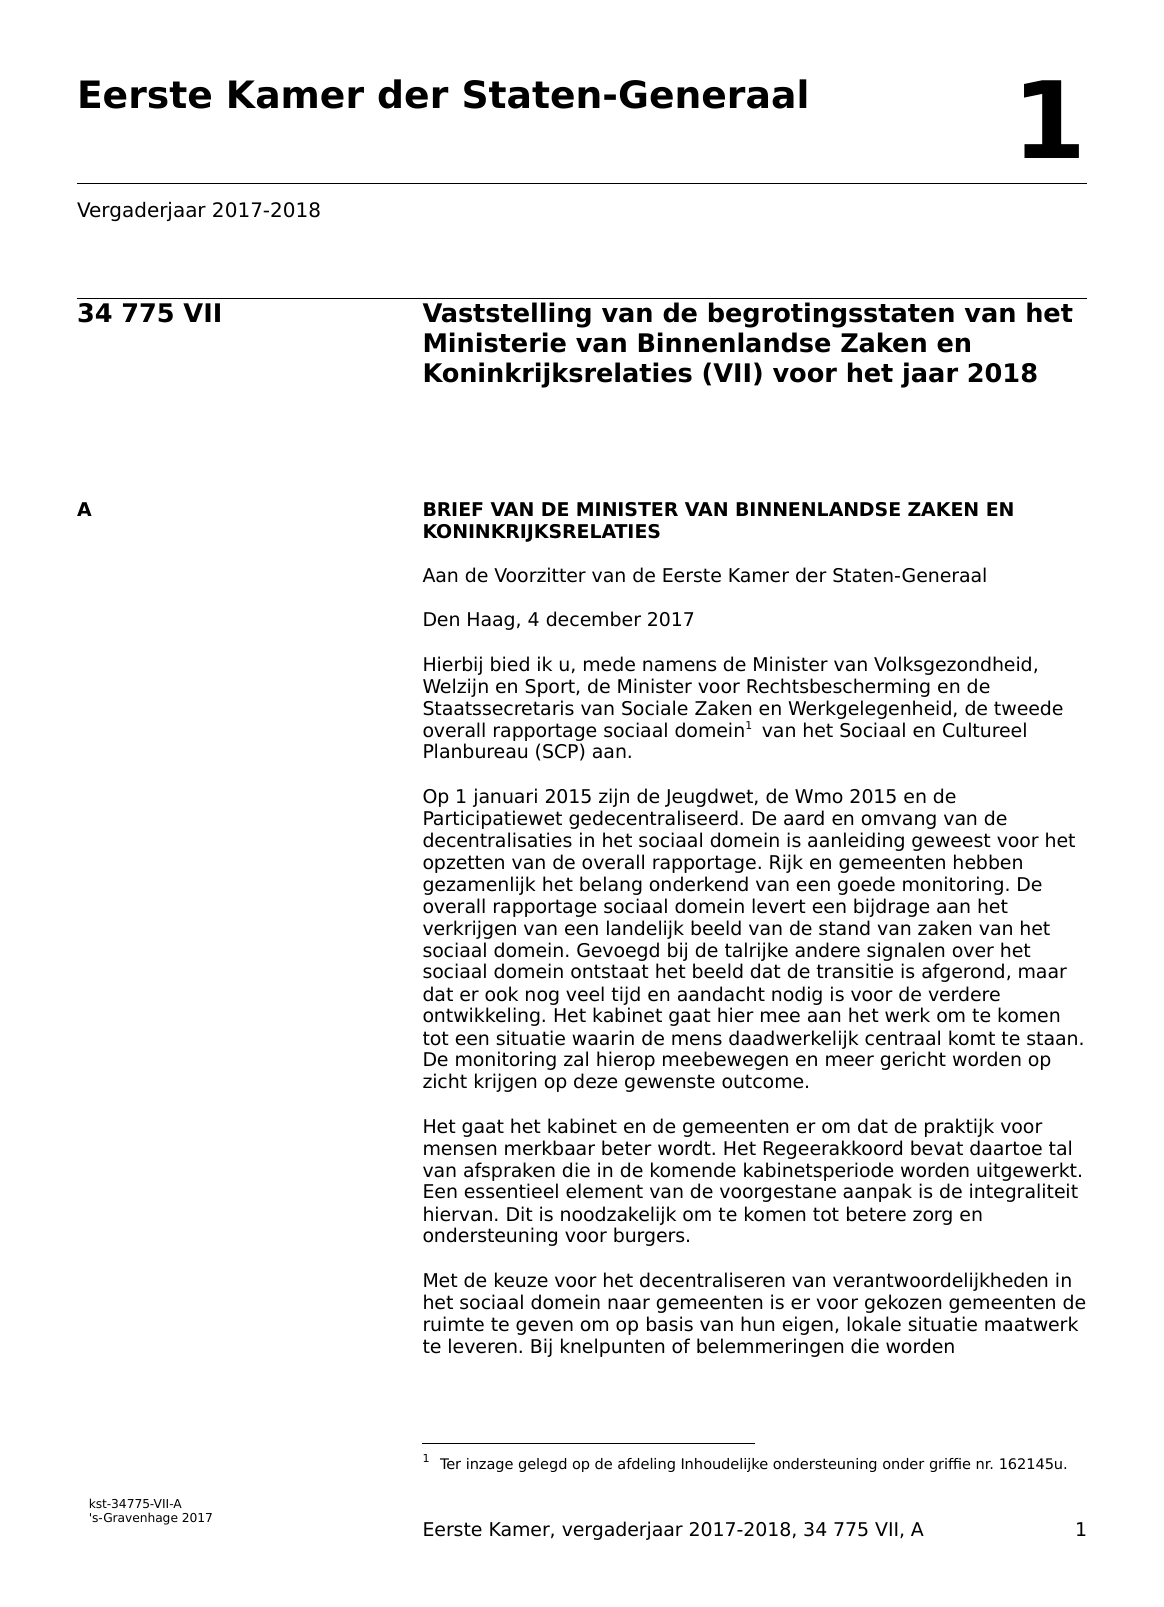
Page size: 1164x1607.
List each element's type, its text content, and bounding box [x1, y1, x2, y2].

table_header Eerste Kamer der Staten-Generaal [77, 59, 886, 183]
text Op 1 januari 2015 zijn de Jeugdwet, de Wmo 2015 en de Participatiewet gedecentraliseerd. De aard en omvang van de decentralisaties in het sociaal domein is aanleiding geweest voor het opzetten van de overall rapportage. Rijk en gemeenten hebben gezamenlijk het belang onderkend van een goede monitoring. De overall rapportage sociaal domein levert een bijdrage aan het verkrijgen van een landelijk beeld van de stand van zaken van het sociaal domein. Gevoegd bij de talrijke andere signalen over het sociaal domein ontstaat het beeld dat de transitie is afgerond, maar dat er ook nog veel tijd en aandacht nodig is voor de verdere ontwikkeling. Het kabinet gaat hier mee aan het werk om te komen tot een situatie waarin de mens daadwerkelijk centraal komt te staan. De monitoring zal hierop meebewegen en meer gericht worden op zicht krijgen op deze gewenste outcome. [422, 786, 1087, 1093]
table_cell Vergaderjaar 2017-2018 [77, 184, 1087, 298]
text Hierbij bied ik u, mede namens de Minister van Volksgezondheid, Welzijn en Sport, de Minister voor Rechtsbescherming en de Staatssecretaris van Sociale Zaken en Werkgelegenheid, de tweede overall rapportage sociaal domein van het Sociaal en Cultureel Planbureau (SCP) aan. [422, 653, 1087, 763]
text Den Haag, 4 december 2017 [422, 609, 1087, 631]
text Het gaat het kabinet en de gemeenten er om dat de praktijk voor mensen merkbaar beter wordt. Het Regeerakkoord bevat daartoe tal van afspraken die in de komende kabinetsperiode worden uitgewerkt. Een essentieel element van de voorgestane aanpak is de integraliteit hiervan. Dit is noodzakelijk om te komen tot betere zorg en ondersteuning voor burgers. [422, 1116, 1087, 1247]
table_header 1 [886, 59, 1087, 183]
subtitle A BRIEF VAN DE MINISTER VAN BINNENLANDSE ZAKEN EN KONINKRIJKSRELATIES [77, 499, 1087, 543]
text Ter inzage gelegd op de afdeling Inhoudelijke ondersteuning onder griffie nr. 162145u. [422, 1452, 1087, 1474]
subtitle 34 775 VII Vaststelling van de begrotingsstaten van het Ministerie van Binnenlandse Zaken en Koninkrijksrelaties (VII) voor het jaar 2018 [77, 299, 1087, 388]
text 's-Gravenhage 2017 [88, 1511, 323, 1525]
text kst-34775-VII-A [88, 1497, 323, 1511]
text Met de keuze voor het decentraliseren van verantwoordelijkheden in het sociaal domein naar gemeenten is er voor gekozen gemeenten de ruimte te geven om op basis van hun eigen, lokale situatie maatwerk te leveren. Bij knelpunten of belemmeringen die worden [422, 1269, 1087, 1357]
text Aan de Voorzitter van de Eerste Kamer der Staten-Generaal [422, 565, 1087, 587]
